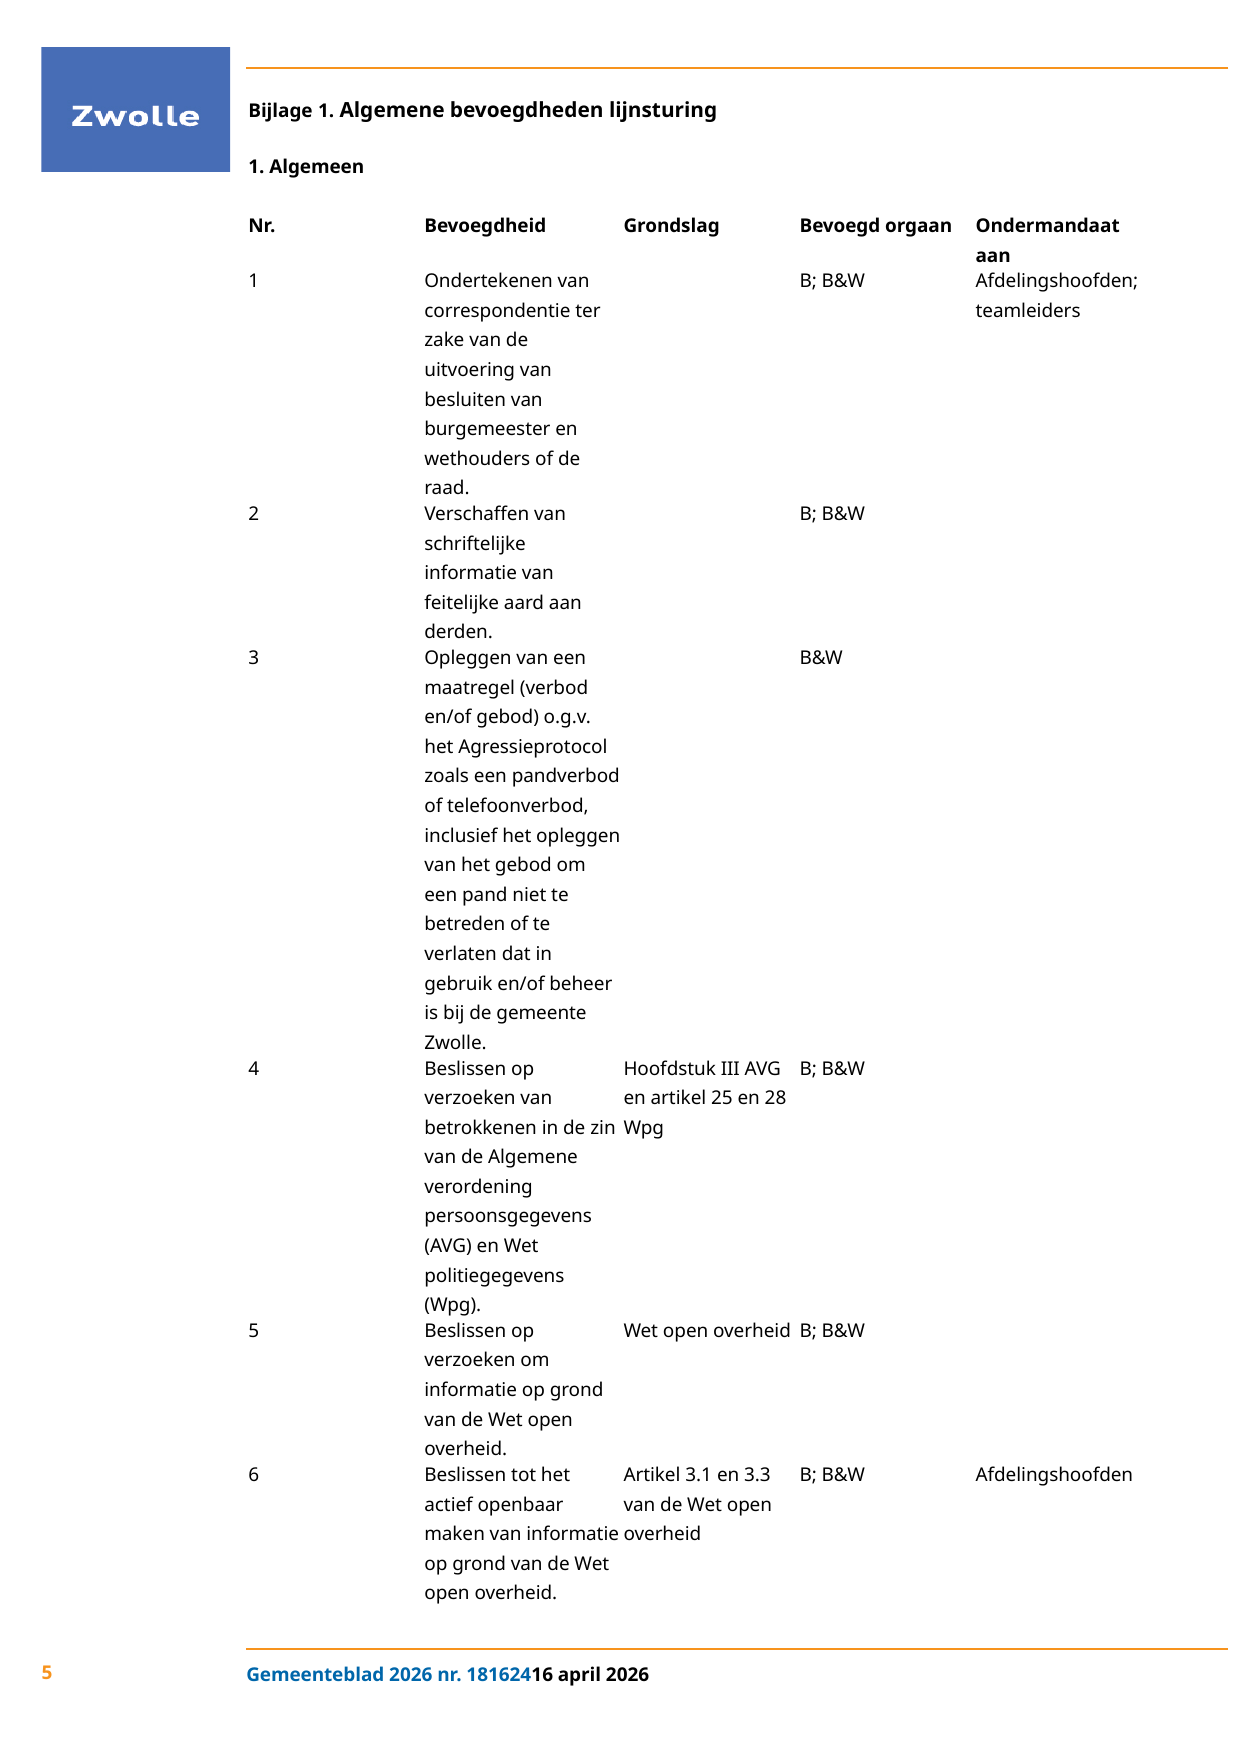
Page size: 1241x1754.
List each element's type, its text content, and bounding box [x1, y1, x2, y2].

table_cell Opleggen van een maatregel (verbod en/of gebod) o.g.v. het Agressieprotocol zoals een pandverbod of telefoonverbod, inclusief het opleggen van het gebod om een pand niet te betreden of te verlaten dat in gebruik en/of beheer is bij de gemeente Zwolle. [424, 644, 623, 1055]
table_cell 3 [248, 644, 424, 1055]
table_cell B; B&W [799, 268, 975, 500]
text Bijlage 1. Algemene bevoegdheden lijnsturing [248, 95, 1152, 123]
table_cell Artikel 3.1 en 3.3 van de Wet open overheid [623, 1461, 799, 1605]
table_cell B&W [799, 644, 975, 1055]
table_cell [623, 268, 799, 500]
table_header Bevoegdheid [424, 212, 623, 267]
table_cell B; B&W [799, 500, 975, 644]
table_cell 6 [248, 1461, 424, 1605]
picture [41, 47, 231, 172]
table_header Ondermandaat aan [975, 212, 1152, 267]
table_header Bevoegd orgaan [799, 212, 975, 267]
table_cell B; B&W [799, 1055, 975, 1317]
table_cell B; B&W [799, 1317, 975, 1461]
table_cell Afdelingshoofden [975, 1461, 1152, 1605]
text 1. Algemeen [248, 153, 1152, 179]
table_cell B; B&W [799, 1461, 975, 1605]
table_cell Afdelingshoofden; teamleiders [975, 268, 1152, 1317]
table_cell Verschaffen van schriftelijke informatie van feitelijke aard aan derden. [424, 500, 623, 644]
table_cell 2 [248, 500, 424, 644]
table_cell [975, 1317, 1152, 1461]
table_header Grondslag [623, 212, 799, 267]
table_cell Hoofdstuk III AVG en artikel 25 en 28 Wpg [623, 1055, 799, 1317]
table_cell Beslissen op verzoeken van betrokkenen in de zin van de Algemene verordening persoonsgegevens (AVG) en Wet politiegegevens (Wpg). [424, 1055, 623, 1317]
table_cell Beslissen op verzoeken om informatie op grond van de Wet open overheid. [424, 1317, 623, 1461]
table_cell Wet open overheid [623, 1317, 799, 1461]
table_cell Beslissen tot het actief openbaar maken van informatie op grond van de Wet open overheid. [424, 1461, 623, 1605]
table_cell [623, 644, 799, 1055]
table_cell 5 [248, 1317, 424, 1461]
table_cell 1 [248, 268, 424, 500]
table_cell Ondertekenen van correspondentie ter zake van de uitvoering van besluiten van burgemeester en wethouders of de raad. [424, 268, 623, 500]
table_cell 4 [248, 1055, 424, 1317]
table_cell [623, 500, 799, 644]
table_header Nr. [248, 212, 424, 267]
